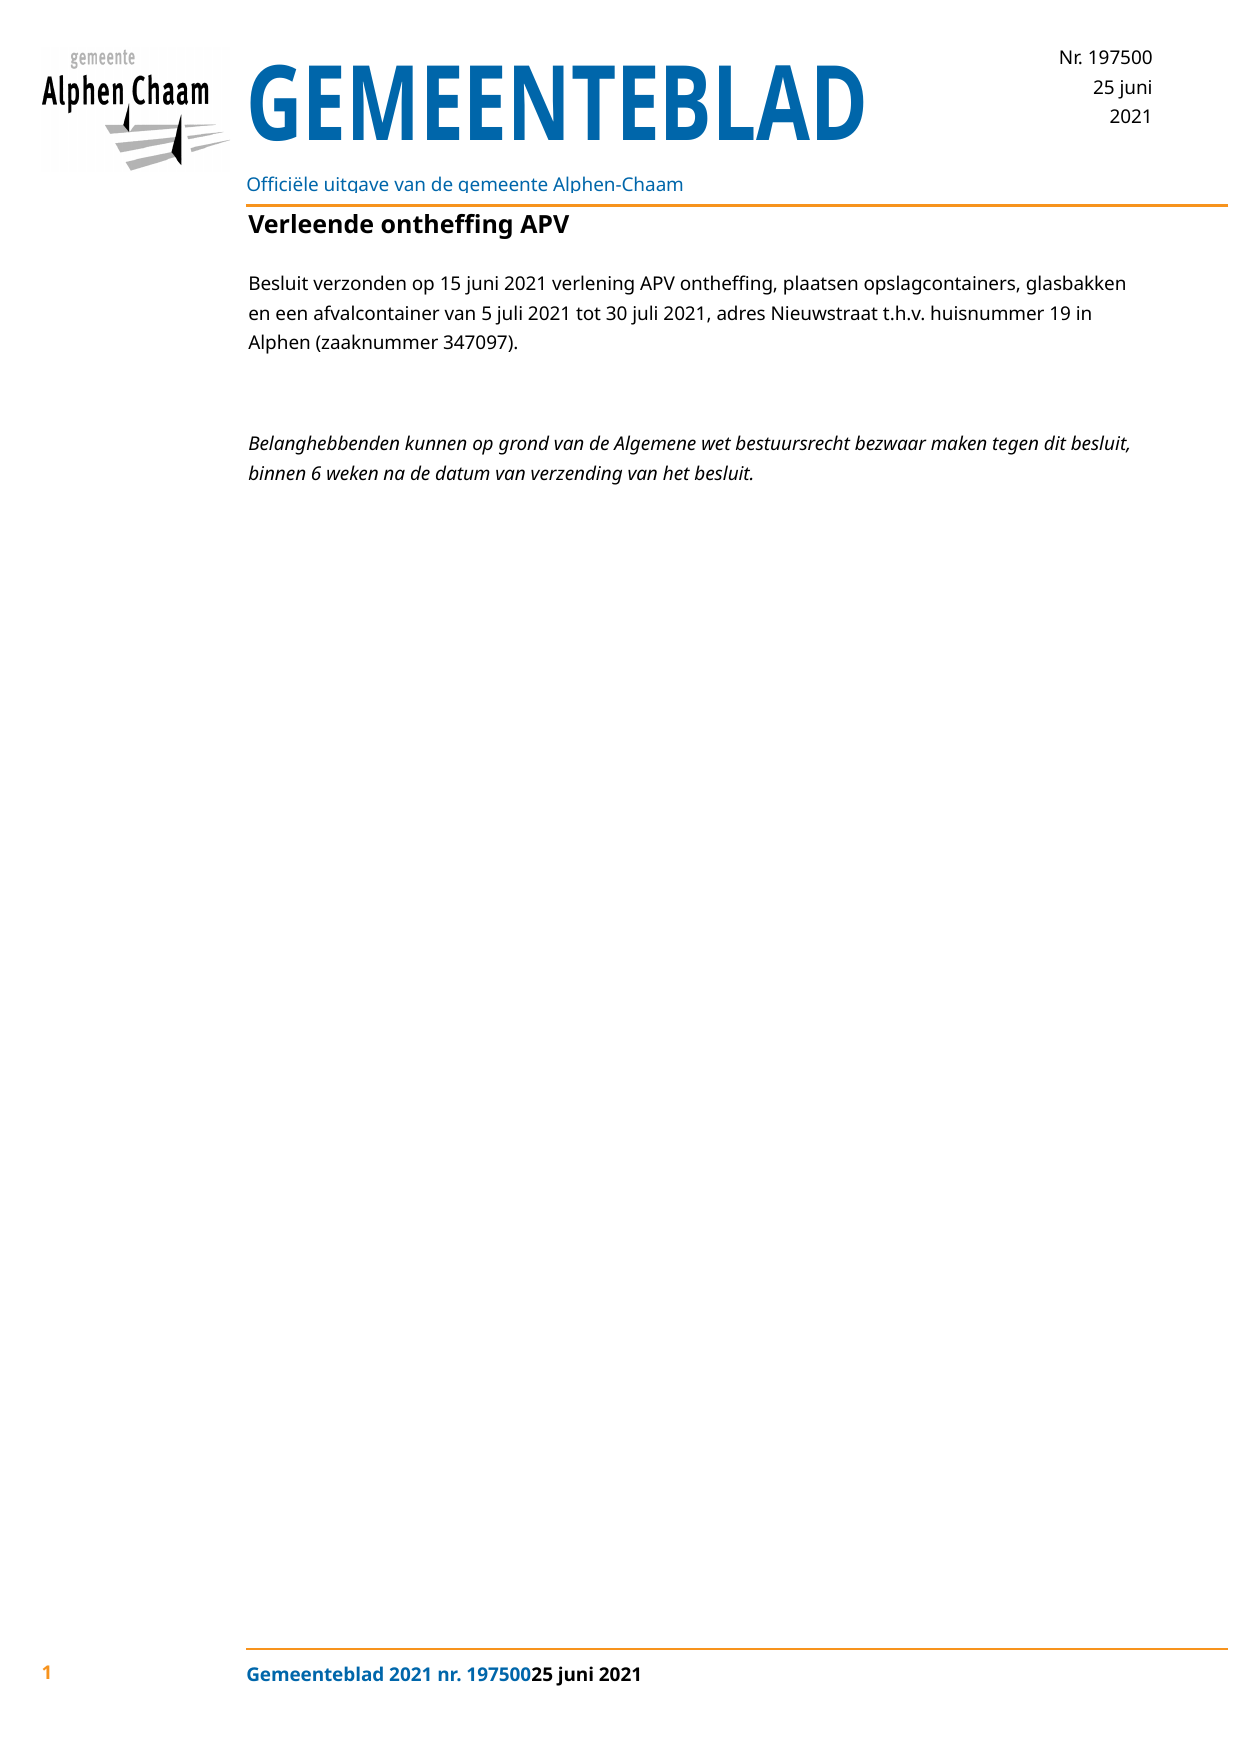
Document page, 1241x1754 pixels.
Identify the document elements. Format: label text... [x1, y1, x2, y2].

picture [41, 47, 231, 172]
text Verleende ontheffing APV [248, 207, 1152, 241]
text Belanghebbenden kunnen op grond van de Algemene wet bestuursrecht bezwaar maken tegen dit besluit, binnen 6 weken na de datum van verzending van het besluit. [248, 430, 1152, 486]
text Besluit verzonden op 15 juni 2021 verlening APV ontheffing, plaatsen opslagcontainers, glasbakken en een afvalcontainer van 5 juli 2021 tot 30 juli 2021, adres Nieuwstraat t.h.v. huisnummer 19 in Alphen (zaaknummer 347097). [248, 270, 1152, 355]
